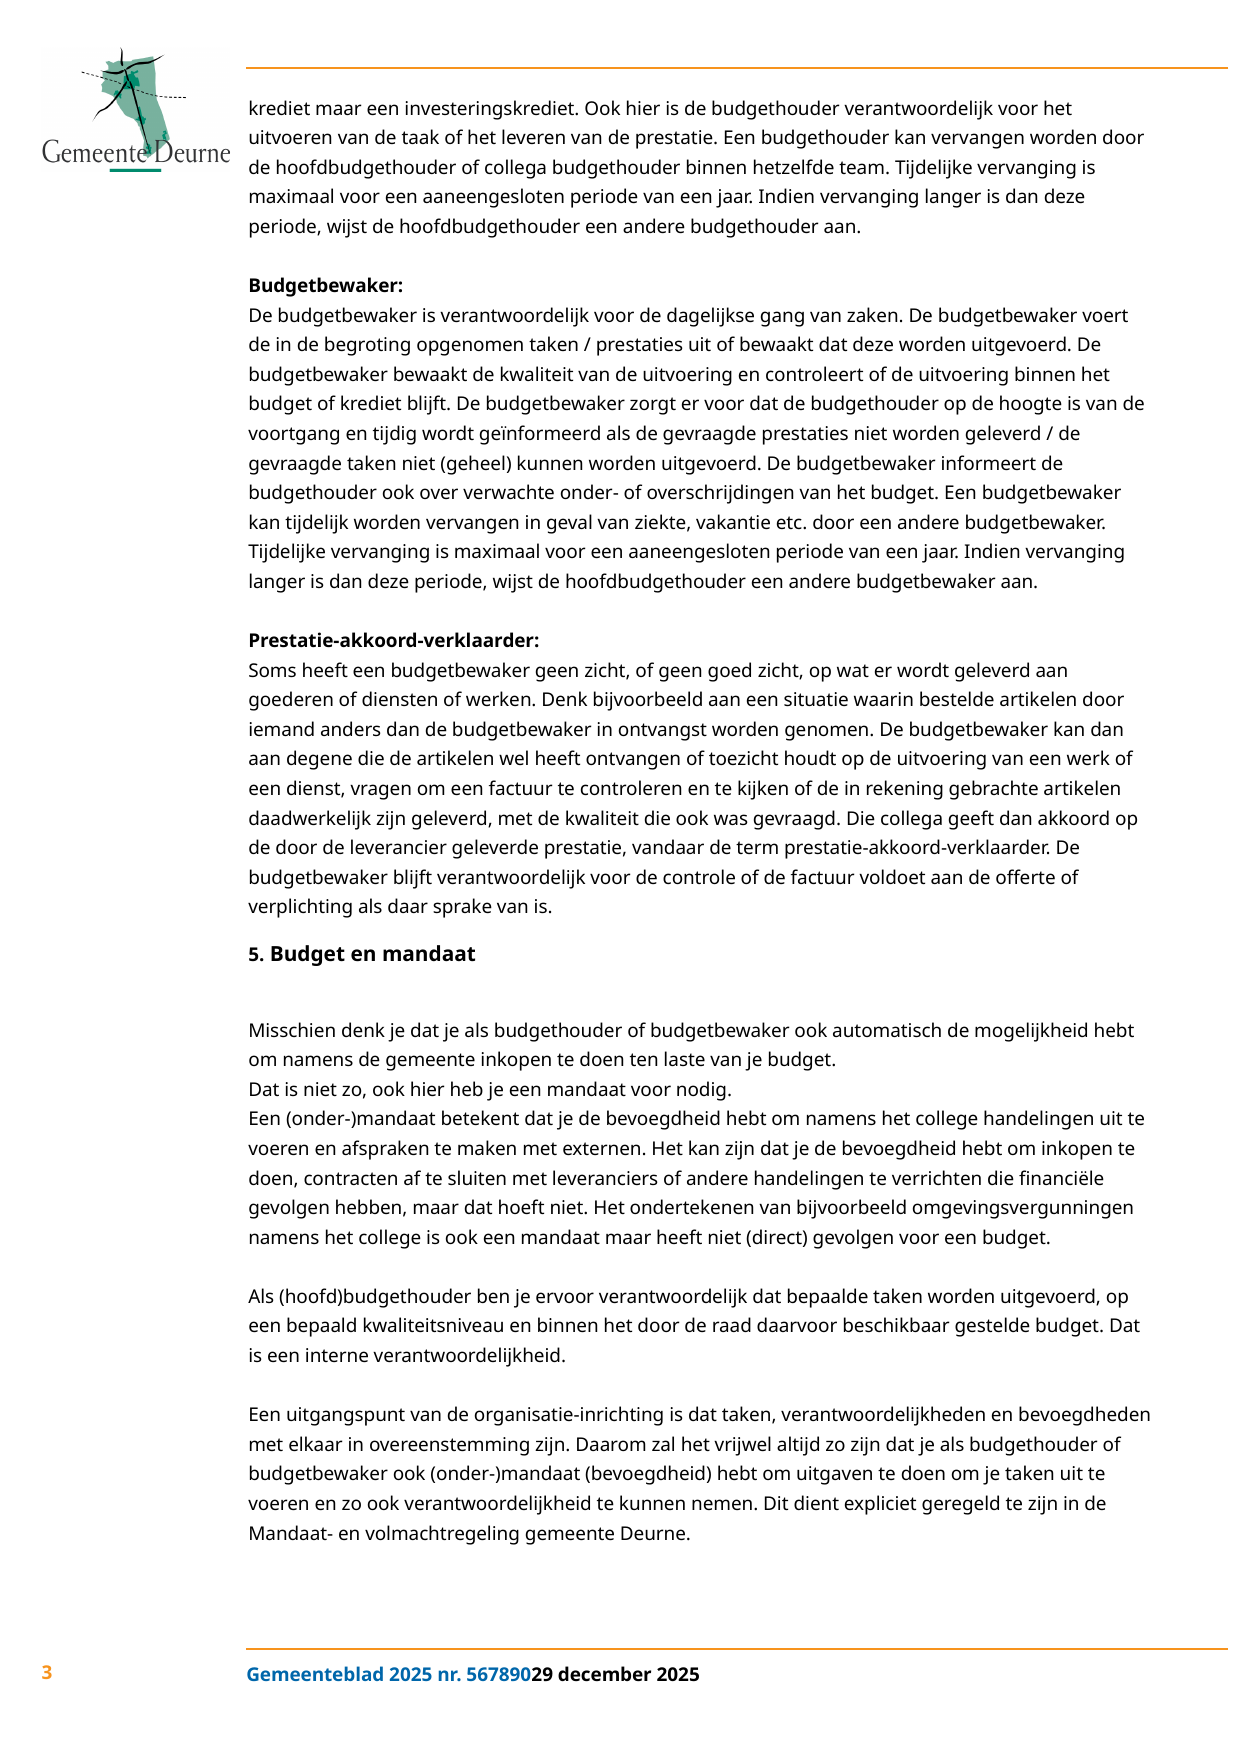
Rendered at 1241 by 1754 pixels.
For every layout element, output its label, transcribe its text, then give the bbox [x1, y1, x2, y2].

text Misschien denk je dat je als budgethouder of budgetbewaker ook automatisch de mogelijkheid hebt om namens de gemeente inkopen te doen ten laste van je budget. [248, 1017, 1152, 1072]
text Een (onder-)mandaat betekent dat je de bevoegdheid hebt om namens het college handelingen uit te voeren en afspraken te maken met externen. Het kan zijn dat je de bevoegdheid hebt om inkopen te doen, contracten af te sluiten met leveranciers of andere handelingen te verrichten die financiële gevolgen hebben, maar dat hoeft niet. Het ondertekenen van bijvoorbeeld omgevingsvergunningen namens het college is ook een mandaat maar heeft niet (direct) gevolgen voor een budget. [248, 1106, 1152, 1250]
text Een uitgangspunt van de organisatie-inrichting is dat taken, verantwoordelijkheden en bevoegdheden met elkaar in overeenstemming zijn. Daarom zal het vrijwel altijd zo zijn dat je als budgethouder of budgetbewaker ook (onder-)mandaat (bevoegdheid) hebt om uitgaven te doen om je taken uit te voeren en zo ook verantwoordelijkheid te kunnen nemen. Dit dient expliciet geregeld te zijn in de Mandaat- en volmachtregeling gemeente Deurne. [248, 1401, 1152, 1546]
text krediet maar een investeringskrediet. Ook hier is de budgethouder verantwoordelijk voor het uitvoeren van de taak of het leveren van de prestatie. Een budgethouder kan vervangen worden door de hoofdbudgethouder of collega budgethouder binnen hetzelfde team. Tijdelijke vervanging is maximaal voor een aaneengesloten periode van een jaar. Indien vervanging langer is dan deze periode, wijst de hoofdbudgethouder een andere budgethouder aan. [248, 95, 1152, 239]
picture [41, 47, 231, 172]
text Dat is niet zo, ook hier heb je een mandaat voor nodig. [248, 1076, 1152, 1102]
text Als (hoofd)budgethouder ben je ervoor verantwoordelijk dat bepaalde taken worden uitgevoerd, op een bepaald kwaliteitsniveau en binnen het door de raad daarvoor beschikbaar gestelde budget. Dat is een interne verantwoordelijkheid. [248, 1283, 1152, 1368]
text Soms heeft een budgetbewaker geen zicht, of geen goed zicht, op wat er wordt geleverd aan goederen of diensten of werken. Denk bijvoorbeeld aan een situatie waarin bestelde artikelen door iemand anders dan de budgetbewaker in ontvangst worden genomen. De budgetbewaker kan dan aan degene die de artikelen wel heeft ontvangen of toezicht houdt op de uitvoering van een werk of een dienst, vragen om een factuur te controleren en te kijken of de in rekening gebrachte artikelen daadwerkelijk zijn geleverd, met de kwaliteit die ook was gevraagd. Die collega geeft dan akkoord op de door de leverancier geleverde prestatie, vandaar de term prestatie-akkoord-verklaarder. De budgetbewaker blijft verantwoordelijk voor de controle of de factuur voldoet aan de offerte of verplichting als daar sprake van is. [248, 657, 1152, 919]
text Budgetbewaker: [248, 272, 1152, 298]
text 5. Budget en mandaat [248, 939, 1152, 968]
text De budgetbewaker is verantwoordelijk voor de dagelijkse gang van zaken. De budgetbewaker voert de in de begroting opgenomen taken / prestaties uit of bewaakt dat deze worden uitgevoerd. De budgetbewaker bewaakt de kwaliteit van de uitvoering en controleert of de uitvoering binnen het budget of krediet blijft. De budgetbewaker zorgt er voor dat de budgethouder op de hoogte is van de voortgang en tijdig wordt geïnformeerd als de gevraagde prestaties niet worden geleverd / de gevraagde taken niet (geheel) kunnen worden uitgevoerd. De budgetbewaker informeert de budgethouder ook over verwachte onder- of overschrijdingen van het budget. Een budgetbewaker kan tijdelijk worden vervangen in geval van ziekte, vakantie etc. door een andere budgetbewaker. Tijdelijke vervanging is maximaal voor een aaneengesloten periode van een jaar. Indien vervanging langer is dan deze periode, wijst de hoofdbudgethouder een andere budgetbewaker aan. [248, 302, 1152, 594]
text Prestatie-akkoord-verklaarder: [248, 627, 1152, 653]
